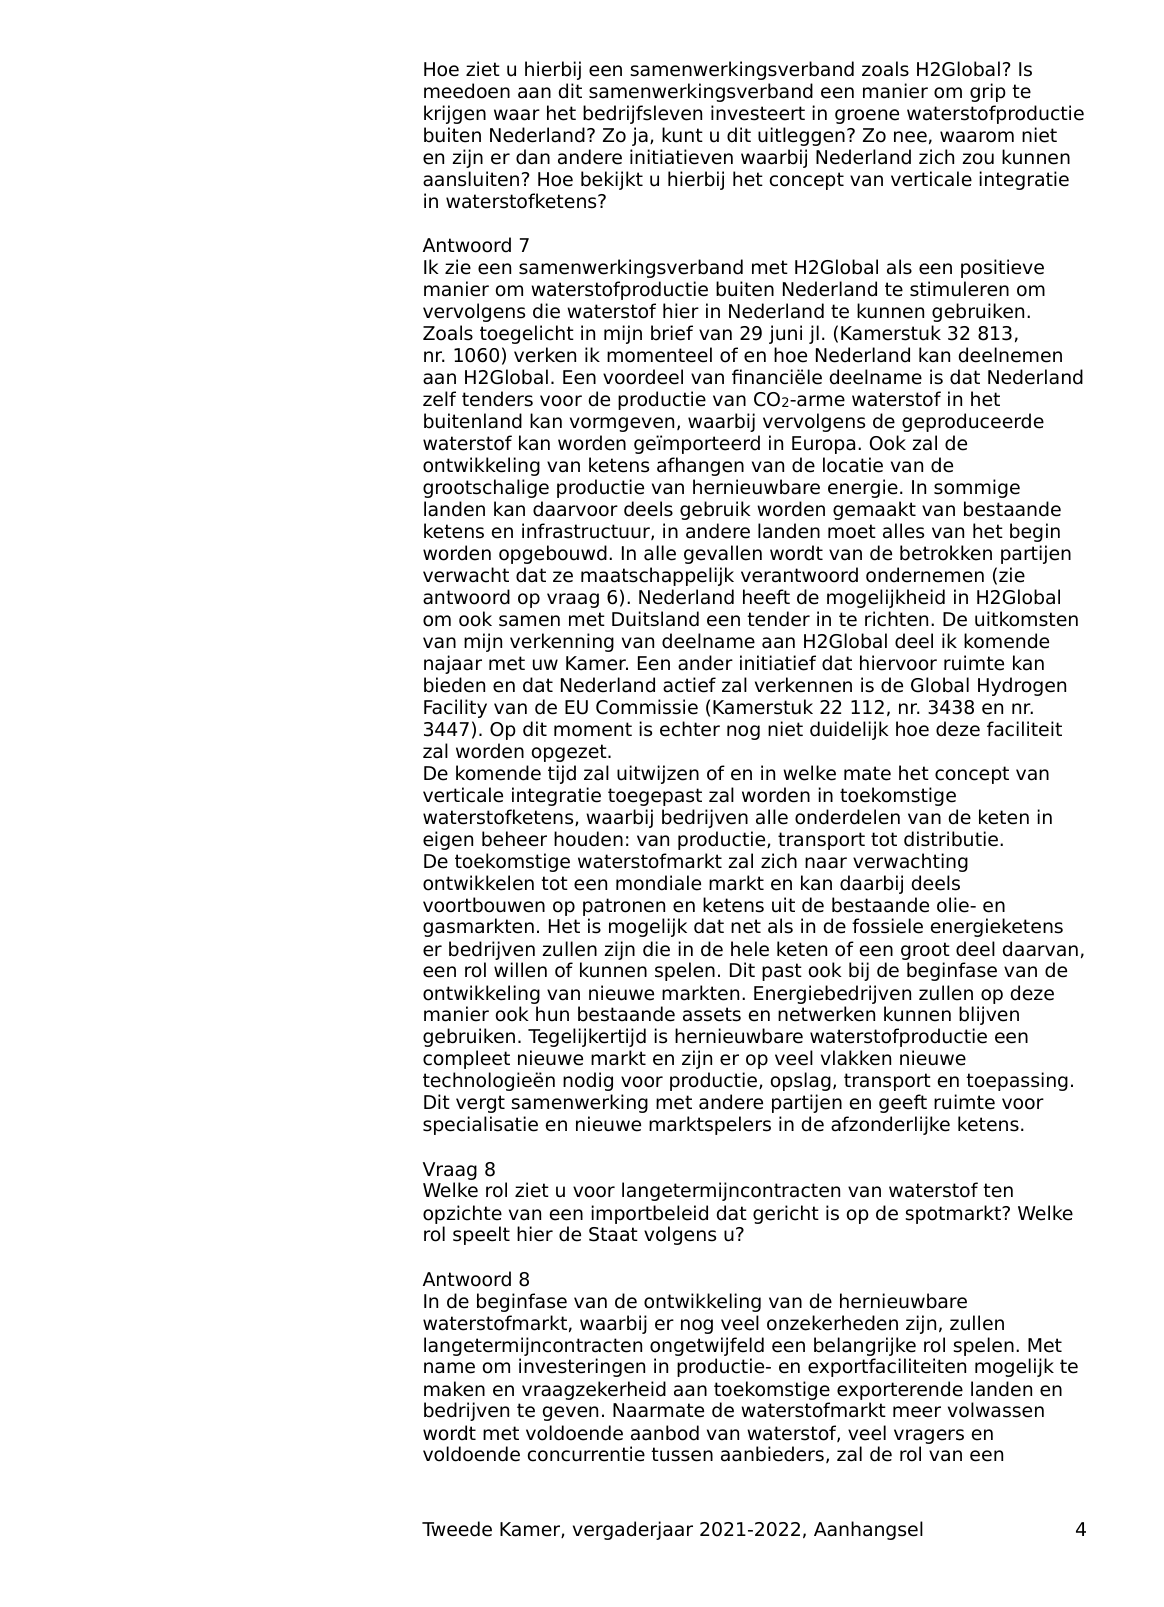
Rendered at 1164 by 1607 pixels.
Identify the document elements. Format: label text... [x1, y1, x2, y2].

text Hoe ziet u hierbij een samenwerkingsverband zoals H2Global? Is meedoen aan dit samenwerkingsverband een manier om grip te krijgen waar het bedrijfsleven investeert in groene waterstofproductie buiten Nederland? Zo ja, kunt u dit uitleggen? Zo nee, waarom niet en zijn er dan andere initiatieven waarbij Nederland zich zou kunnen aansluiten? Hoe bekijkt u hierbij het concept van verticale integratie in waterstofketens? [422, 59, 1087, 213]
text Antwoord 7 [422, 235, 1087, 257]
text Welke rol ziet u voor langetermijncontracten van waterstof ten opzichte van een importbeleid dat gericht is op de spotmarkt? Welke rol speelt hier de Staat volgens u? [422, 1180, 1087, 1246]
text Antwoord 8 [422, 1268, 1087, 1291]
text In de beginfase van de ontwikkeling van de hernieuwbare waterstofmarkt, waarbij er nog veel onzekerheden zijn, zullen langetermijncontracten ongetwijfeld een belangrijke rol spelen. Met name om investeringen in productie- en exportfaciliteiten mogelijk te maken en vraagzekerheid aan toekomstige exporterende landen en bedrijven te geven. Naarmate de waterstofmarkt meer volwassen wordt met voldoende aanbod van waterstof, veel vragers en voldoende concurrentie tussen aanbieders, zal de rol van een [422, 1291, 1087, 1466]
text Vraag 8 [422, 1158, 1087, 1180]
text De toekomstige waterstofmarkt zal zich naar verwachting ontwikkelen tot een mondiale markt en kan daarbij deels voortbouwen op patronen en ketens uit de bestaande olie- en gasmarkten. Het is mogelijk dat net als in de fossiele energieketens er bedrijven zullen zijn die in de hele keten of een groot deel daarvan, een rol willen of kunnen spelen. Dit past ook bij de beginfase van de ontwikkeling van nieuwe markten. Energiebedrijven zullen op deze manier ook hun bestaande assets en netwerken kunnen blijven gebruiken. Tegelijkertijd is hernieuwbare waterstofproductie een compleet nieuwe markt en zijn er op veel vlakken nieuwe technologieën nodig voor productie, opslag, transport en toepassing. Dit vergt samenwerking met andere partijen en geeft ruimte voor specialisatie en nieuwe marktspelers in de afzonderlijke ketens. [422, 851, 1087, 1136]
text De komende tijd zal uitwijzen of en in welke mate het concept van verticale integratie toegepast zal worden in toekomstige waterstofketens, waarbij bedrijven alle onderdelen van de keten in eigen beheer houden: van productie, transport tot distributie. [422, 763, 1087, 851]
text Ik zie een samenwerkingsverband met H2Global als een positieve manier om waterstofproductie buiten Nederland te stimuleren om vervolgens die waterstof hier in Nederland te kunnen gebruiken. Zoals toegelicht in mijn brief van 29 juni jl. (Kamerstuk 32 813, nr. 1060) verken ik momenteel of en hoe Nederland kan deelnemen aan H2Global. Een voordeel van financiële deelname is dat Nederland zelf tenders voor de productie van CO2-arme waterstof in het buitenland kan vormgeven, waarbij vervolgens de geproduceerde waterstof kan worden geïmporteerd in Europa. Ook zal de ontwikkeling van ketens afhangen van de locatie van de grootschalige productie van hernieuwbare energie. In sommige landen kan daarvoor deels gebruik worden gemaakt van bestaande ketens en infrastructuur, in andere landen moet alles van het begin worden opgebouwd. In alle gevallen wordt van de betrokken partijen verwacht dat ze maatschappelijk verantwoord ondernemen (zie antwoord op vraag 6). Nederland heeft de mogelijkheid in H2Global om ook samen met Duitsland een tender in te richten. De uitkomsten van mijn verkenning van deelname aan H2Global deel ik komende najaar met uw Kamer. Een ander initiatief dat hiervoor ruimte kan bieden en dat Nederland actief zal verkennen is de Global Hydrogen Facility van de EU Commissie (Kamerstuk 22 112, nr. 3438 en nr. 3447). Op dit moment is echter nog niet duidelijk hoe deze faciliteit zal worden opgezet. [422, 257, 1087, 763]
